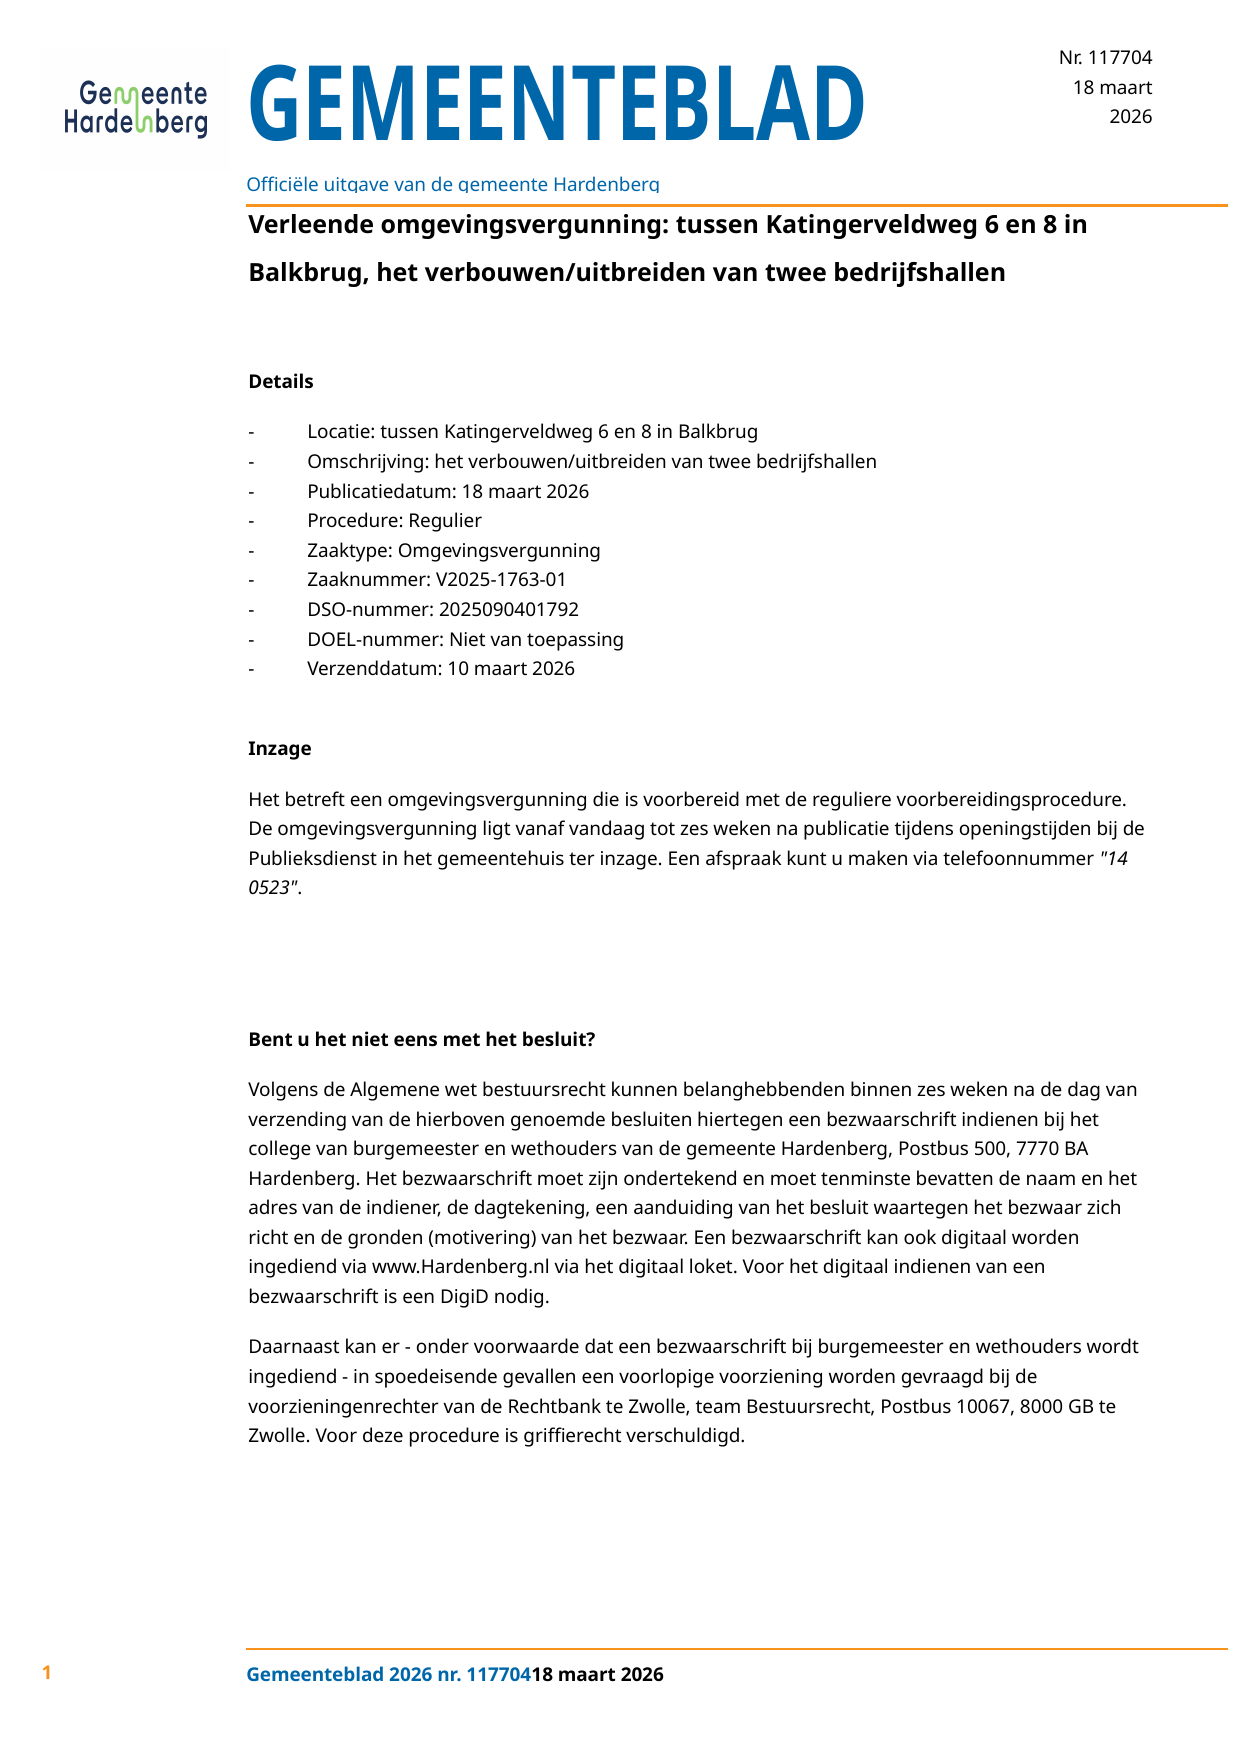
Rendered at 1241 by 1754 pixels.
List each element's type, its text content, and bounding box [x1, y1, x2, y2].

list Zaaktype: Omgevingsvergunning [248, 537, 1152, 563]
list Procedure: Regulier [248, 507, 1152, 533]
list Verzenddatum: 10 maart 2026 [248, 655, 1152, 681]
list DSO-nummer: 2025090401792 [248, 596, 1152, 622]
list Publicatiedatum: 18 maart 2026 [248, 478, 1152, 504]
text Details [248, 368, 1152, 394]
picture [41, 47, 231, 172]
list DOEL-nummer: Niet van toepassing [248, 626, 1152, 652]
list Locatie: tussen Katingerveldweg 6 en 8 in Balkbrug [248, 419, 1152, 444]
text Daarnaast kan er - onder voorwaarde dat een bezwaarschrift bij burgemeester en wethouders wordt ingediend - in spoedeisende gevallen een voorlopige voorziening worden gevraagd bij de voorzieningenrechter van de Rechtbank te Zwolle, team Bestuursrecht, Postbus 10067, 8000 GB te Zwolle. Voor deze procedure is griffierecht verschuldigd. [248, 1334, 1152, 1448]
text Inzage [248, 735, 1152, 761]
list Omschrijving: het verbouwen/uitbreiden van twee bedrijfshallen [248, 448, 1152, 474]
list Zaaknummer: V2025-1763-01 [248, 567, 1152, 592]
text Bent u het niet eens met het besluit? [248, 1026, 1152, 1052]
text Het betreft een omgevingsvergunning die is voorbereid met de reguliere voorbereidingsprocedure. De omgevingsvergunning ligt vanaf vandaag tot zes weken na publicatie tijdens openingstijden bij de Publieksdienst in het gemeentehuis ter inzage. Een afspraak kunt u maken via telefoonnummer "14 0523". [248, 786, 1152, 900]
text Volgens de Algemene wet bestuursrecht kunnen belanghebbenden binnen zes weken na de dag van verzending van de hierboven genoemde besluiten hiertegen een bezwaarschrift indienen bij het college van burgemeester en wethouders van de gemeente Hardenberg, Postbus 500, 7770 BA Hardenberg. Het bezwaarschrift moet zijn ondertekend en moet tenminste bevatten de naam en het adres van de indiener, de dagtekening, een aanduiding van het besluit waartegen het bezwaar zich richt en de gronden (motivering) van het bezwaar. Een bezwaarschrift kan ook digitaal worden ingediend via www.Hardenberg.nl via het digitaal loket. Voor het digitaal indienen van een bezwaarschrift is een DigiD nodig. [248, 1076, 1152, 1309]
text Verleende omgevingsvergunning: tussen Katingerveldweg 6 en 8 in Balkbrug, het verbouwen/uitbreiden van twee bedrijfshallen [248, 207, 1152, 288]
